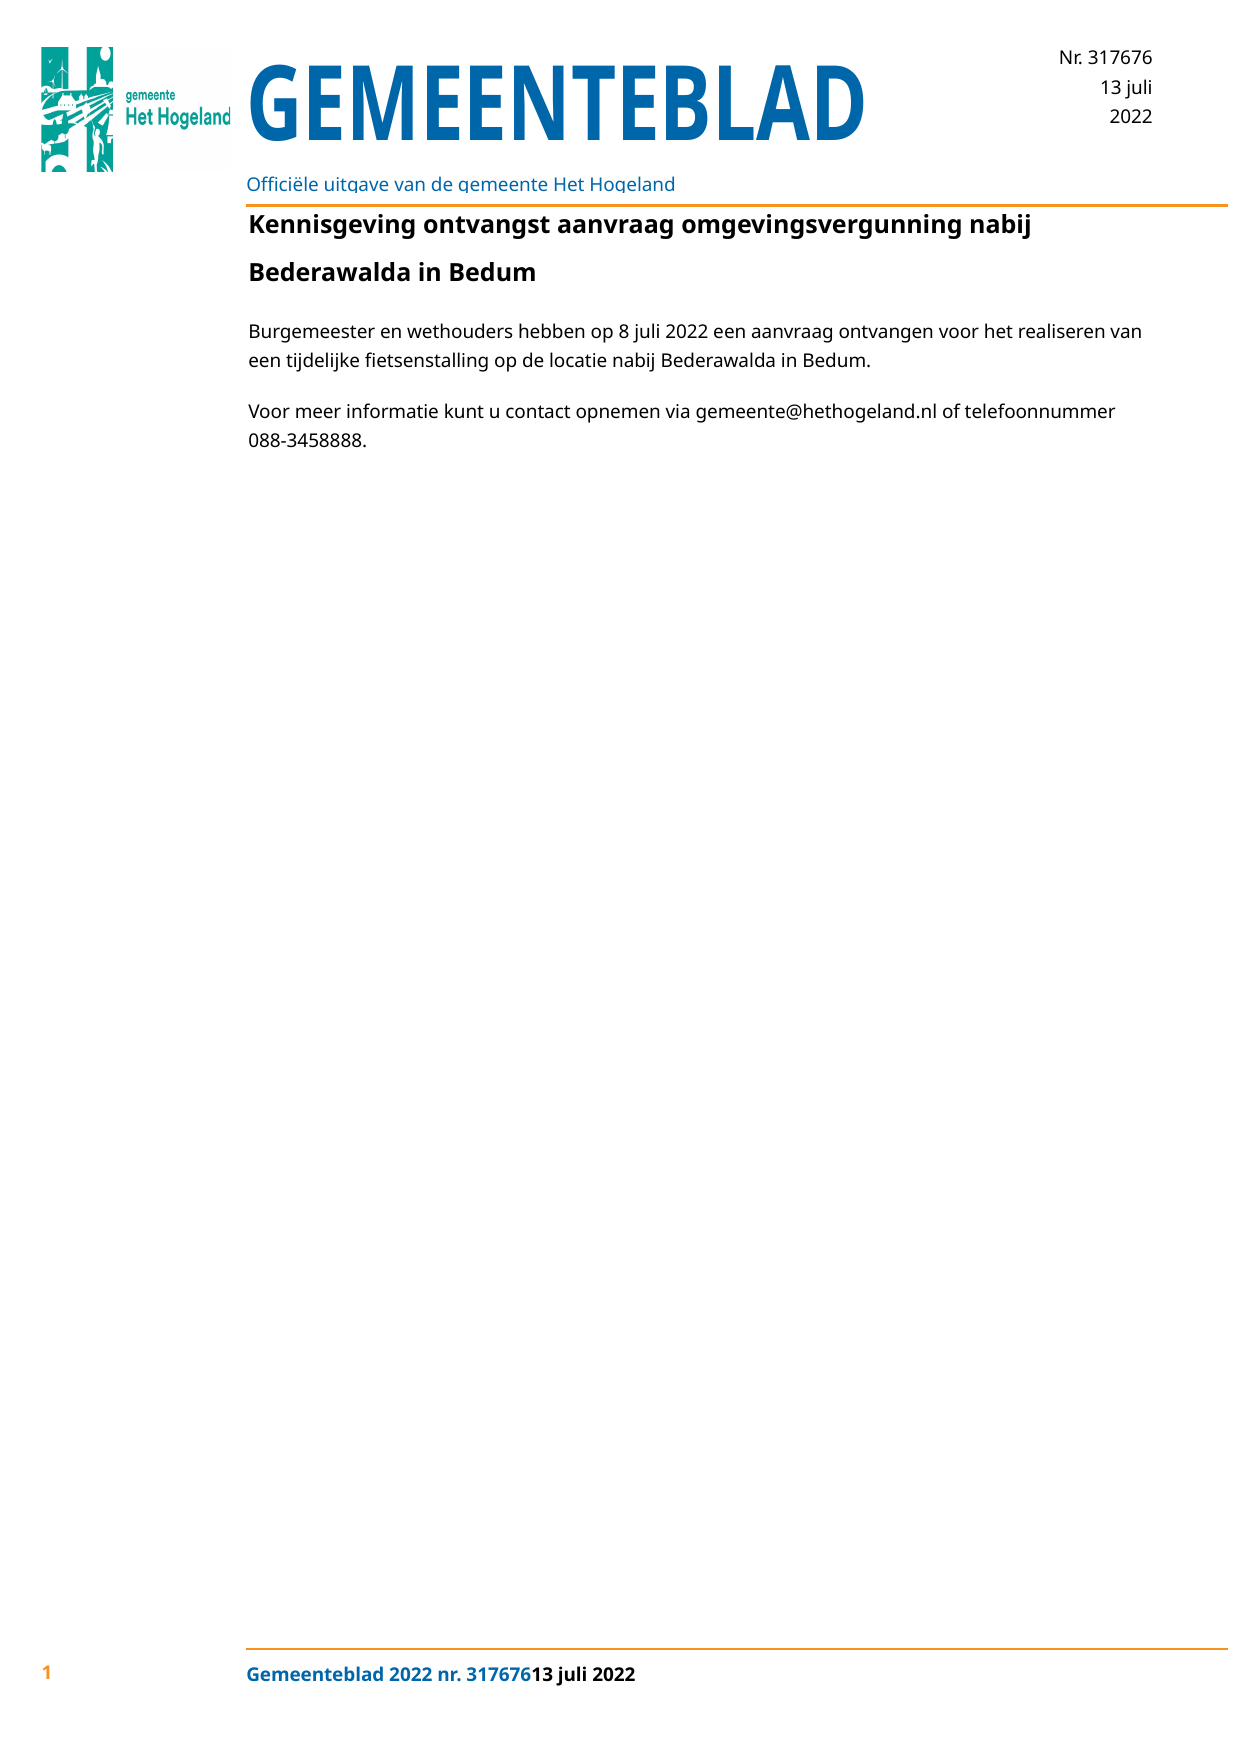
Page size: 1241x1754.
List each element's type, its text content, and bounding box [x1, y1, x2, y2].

text Kennisgeving ontvangst aanvraag omgevingsvergunning nabij Bederawalda in Bedum [248, 207, 1152, 288]
text Burgemeester en wethouders hebben op 8 juli 2022 een aanvraag ontvangen voor het realiseren van een tijdelijke fietsenstalling op de locatie nabij Bederawalda in Bedum. [248, 318, 1152, 373]
text Voor meer informatie kunt u contact opnemen via gemeente@hethogeland.nl of telefoonnummer 088-3458888. [248, 398, 1152, 453]
picture [41, 47, 231, 172]
